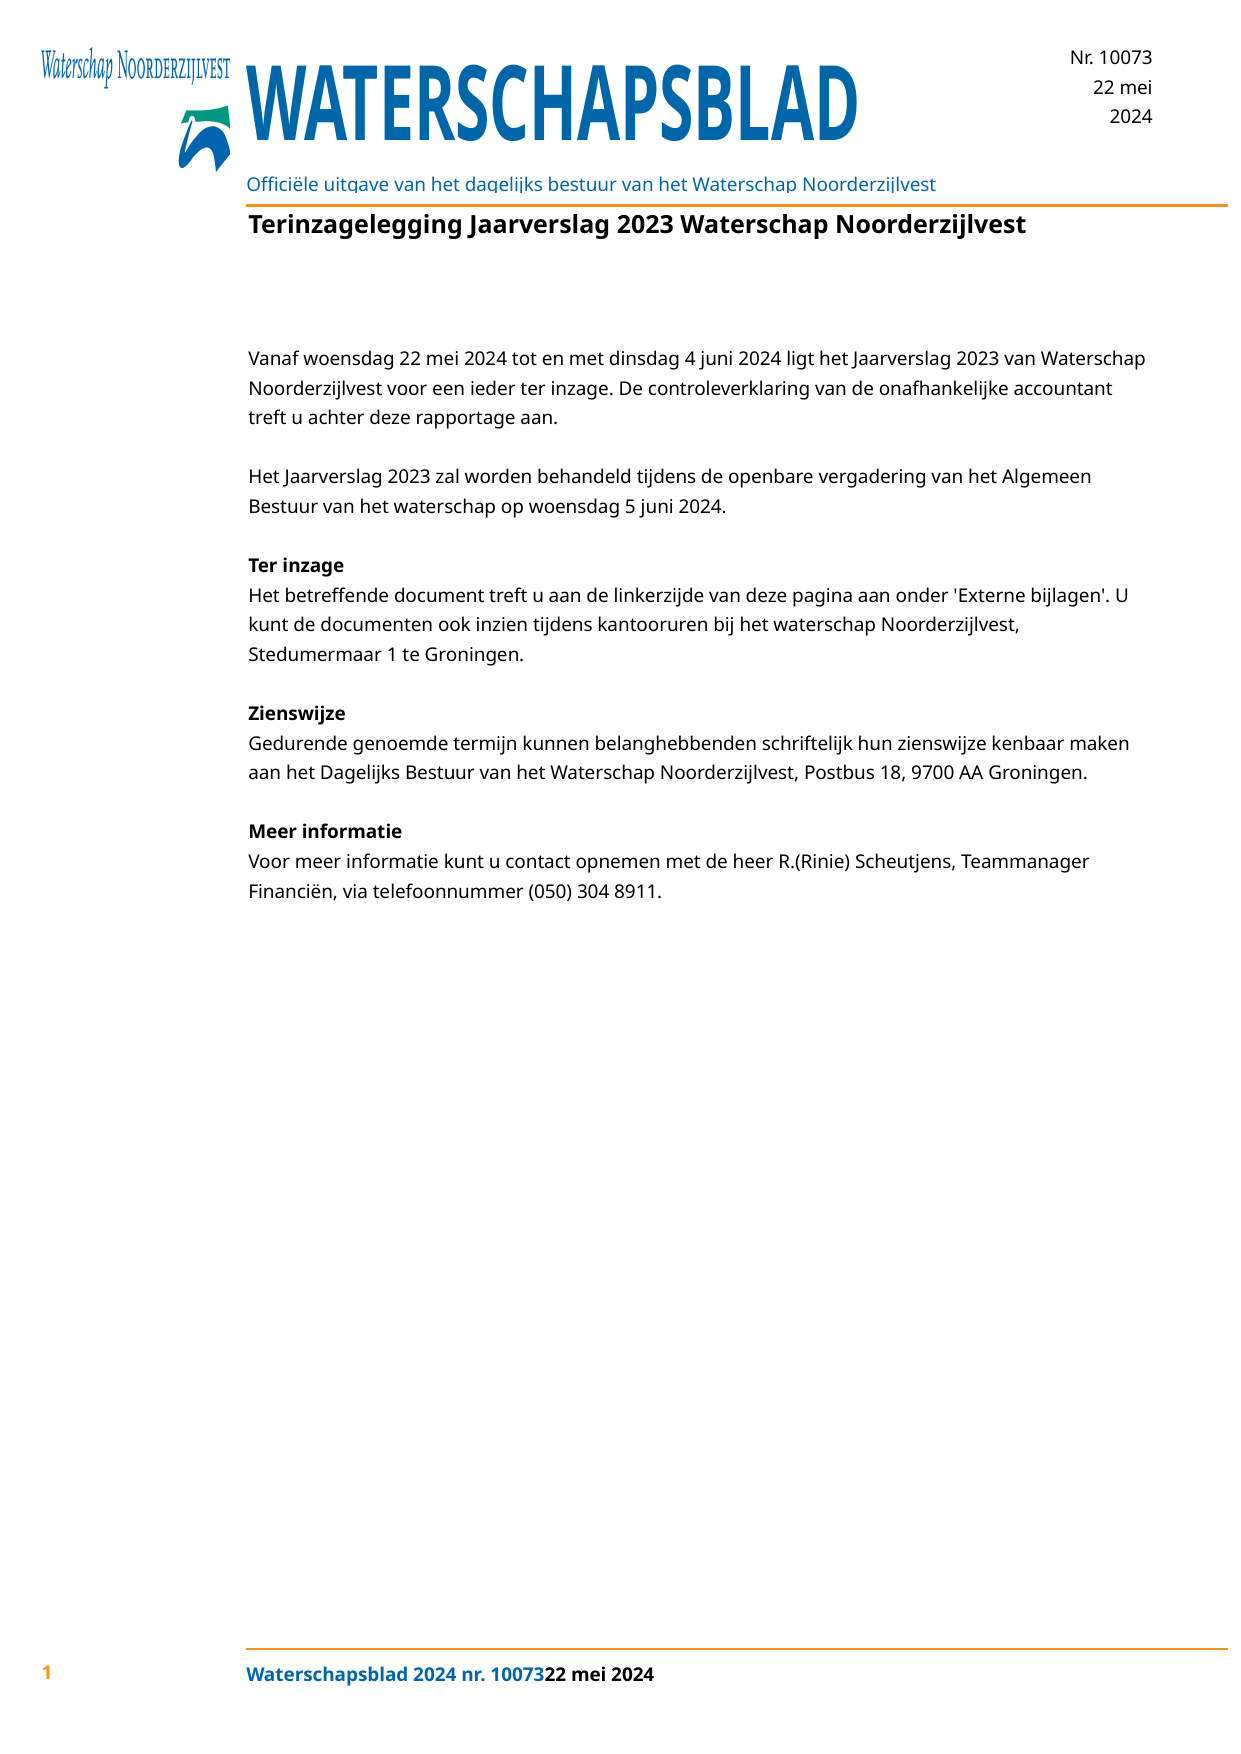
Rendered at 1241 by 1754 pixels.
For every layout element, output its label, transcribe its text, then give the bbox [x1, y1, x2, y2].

text Het Jaarverslag 2023 zal worden behandeld tijdens de openbare vergadering van het Algemeen Bestuur van het waterschap op woensdag 5 juni 2024. [248, 464, 1152, 519]
text Terinzagelegging Jaarverslag 2023 Waterschap Noorderzijlvest [248, 207, 1152, 241]
text Ter inzage [248, 552, 1152, 578]
text Het betreffende document treft u aan de linkerzijde van deze pagina aan onder 'Externe bijlagen'. U kunt de documenten ook inzien tijdens kantooruren bij het waterschap Noorderzijlvest, Stedumermaar 1 te Groningen. [248, 582, 1152, 667]
text Voor meer informatie kunt u contact opnemen met de heer R.(Rinie) Scheutjens, Teammanager Financiën, via telefoonnummer (050) 304 8911. [248, 848, 1152, 903]
text Vanaf woensdag 22 mei 2024 tot en met dinsdag 4 juni 2024 ligt het Jaarverslag 2023 van Waterschap Noorderzijlvest voor een ieder ter inzage. De controleverklaring van de onafhankelijke accountant treft u achter deze rapportage aan. [248, 345, 1152, 430]
text Zienswijze [248, 700, 1152, 726]
text Meer informatie [248, 819, 1152, 844]
picture [41, 47, 231, 172]
text Gedurende genoemde termijn kunnen belanghebbenden schriftelijk hun zienswijze kenbaar maken aan het Dagelijks Bestuur van het Waterschap Noorderzijlvest, Postbus 18, 9700 AA Groningen. [248, 730, 1152, 785]
